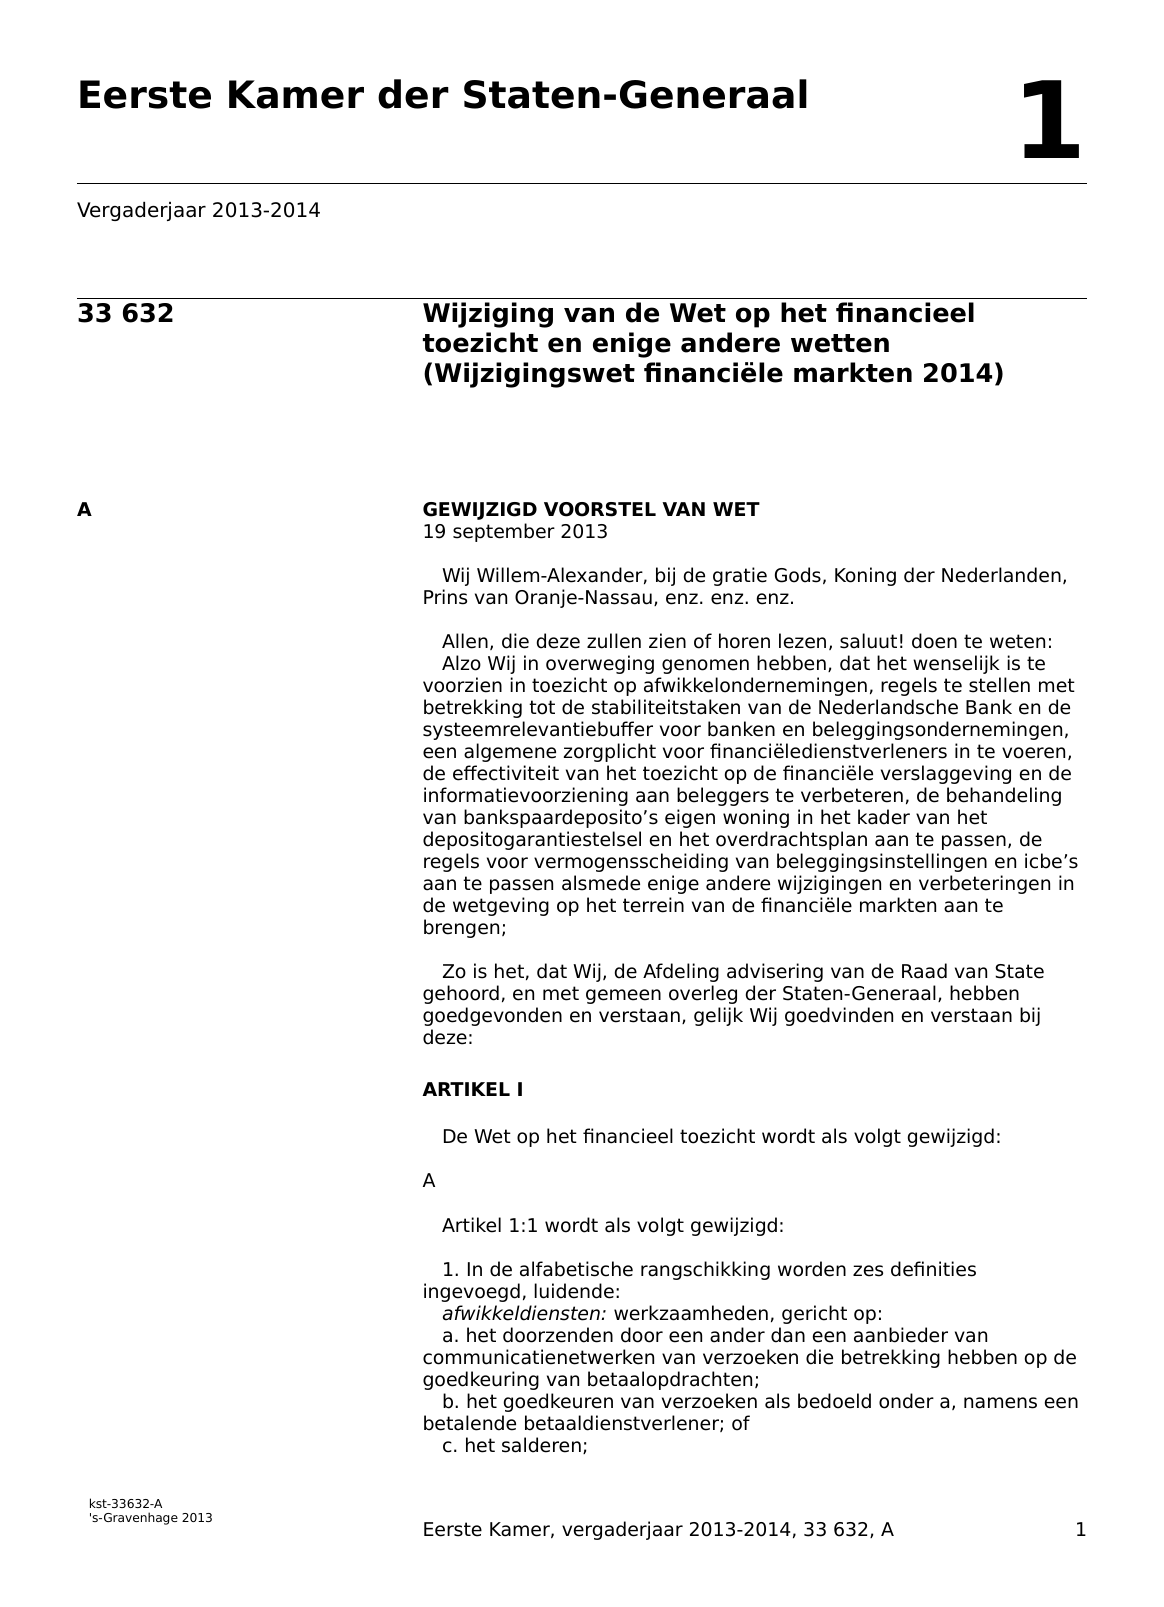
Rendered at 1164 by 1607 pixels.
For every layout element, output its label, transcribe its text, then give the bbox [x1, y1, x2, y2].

text c. het salderen; [422, 1434, 1087, 1456]
table_cell Vergaderjaar 2013-2014 [77, 184, 1087, 298]
text a. het doorzenden door een ander dan een aanbieder van communicatienetwerken van verzoeken die betrekking hebben op de goedkeuring van betaalopdrachten; [422, 1324, 1087, 1391]
text b. het goedkeuren van verzoeken als bedoeld onder a, namens een betalende betaaldienstverlener; of [422, 1391, 1087, 1434]
text Artikel 1:1 wordt als volgt gewijzigd: [422, 1214, 1087, 1236]
text Alzo Wij in overweging genomen hebben, dat het wenselijk is te voorzien in toezicht op afwikkelondernemingen, regels te stellen met betrekking tot de stabiliteitstaken van de Nederlandsche Bank en de systeemrelevantiebuffer voor banken en beleggingsondernemingen, een algemene zorgplicht voor financiëledienstverleners in te voeren, de effectiviteit van het toezicht op de financiële verslaggeving en de informatievoorziening aan beleggers te verbeteren, de behandeling van bankspaardeposito’s eigen woning in het kader van het depositogarantiestelsel en het overdrachtsplan aan te passen, de regels voor vermogensscheiding van beleggingsinstellingen en icbe’s aan te passen alsmede enige andere wijzigingen en verbeteringen in de wetgeving op het terrein van de financiële markten aan te brengen; [422, 653, 1087, 939]
text 1. In de alfabetische rangschikking worden zes definities ingevoegd, luidende: [422, 1259, 1087, 1303]
subtitle A GEWIJZIGD VOORSTEL VAN WET [77, 499, 1087, 521]
subtitle 33 632 Wijziging van de Wet op het financieel toezicht en enige andere wetten (Wijzigingswet financiële markten 2014) [77, 299, 1087, 388]
text Wij Willem-Alexander, bij de gratie Gods, Koning der Nederlanden, Prins van Oranje-Nassau, enz. enz. enz. [422, 565, 1087, 609]
text 's-Gravenhage 2013 [88, 1511, 323, 1525]
text kst-33632-A [88, 1497, 323, 1511]
text Allen, die deze zullen zien of horen lezen, saluut! doen te weten: [422, 631, 1087, 653]
text Zo is het, dat Wij, de Afdeling advisering van de Raad van State gehoord, en met gemeen overleg der Staten-Generaal, hebben goedgevonden en verstaan, gelijk Wij goedvinden en verstaan bij deze: [422, 961, 1087, 1049]
table_header Eerste Kamer der Staten-Generaal [77, 59, 886, 183]
text afwikkeldiensten: werkzaamheden, gericht op: [422, 1303, 1087, 1324]
table_header 1 [886, 59, 1087, 183]
text A [422, 1170, 1087, 1192]
subtitle ARTIKEL I [422, 1079, 1087, 1101]
text 19 september 2013 [422, 521, 1087, 543]
text De Wet op het financieel toezicht wordt als volgt gewijzigd: [422, 1126, 1087, 1148]
